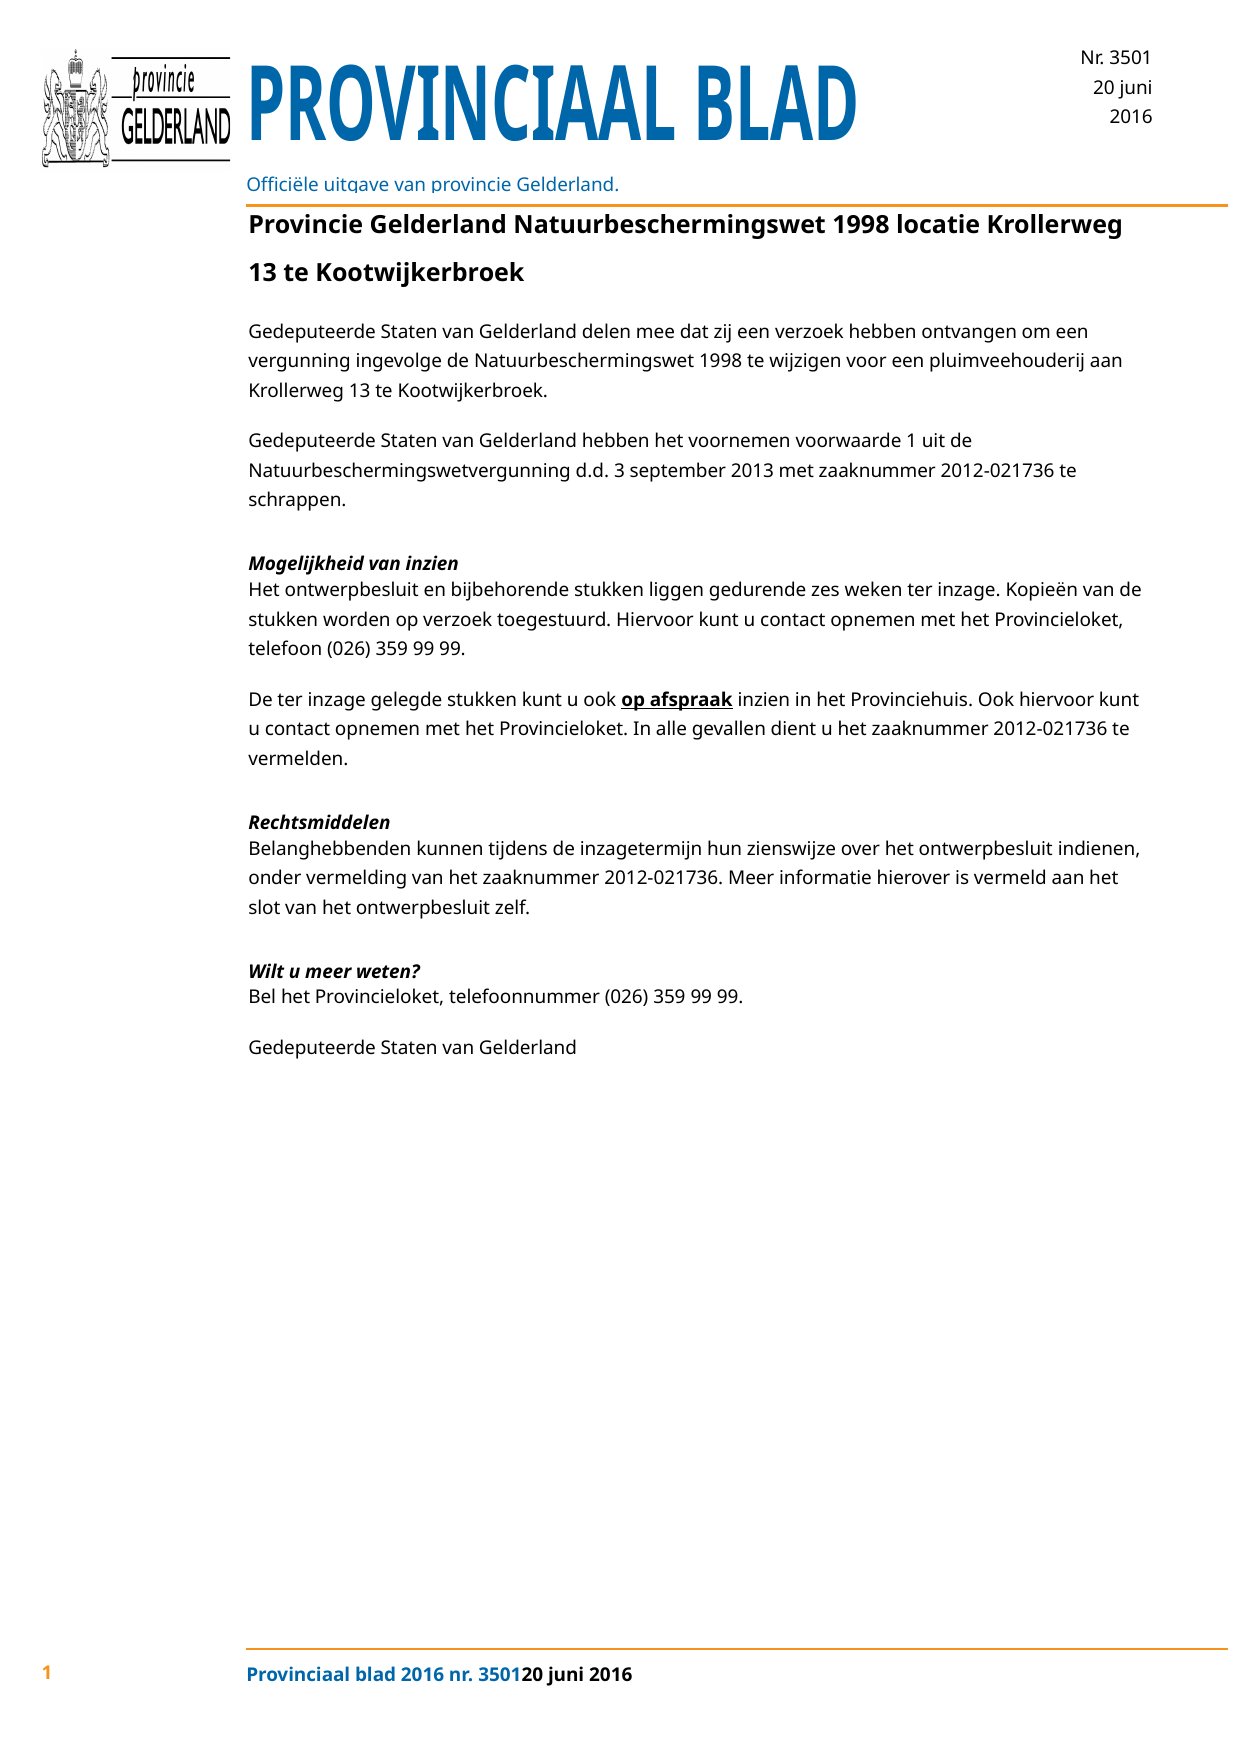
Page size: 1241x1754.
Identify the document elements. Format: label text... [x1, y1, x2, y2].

text Gedeputeerde Staten van Gelderland hebben het voornemen voorwaarde 1 uit de Natuurbeschermingswetvergunning d.d. 3 september 2013 met zaaknummer 2012-021736 te schrappen. [248, 427, 1152, 512]
text Gedeputeerde Staten van Gelderland [248, 1034, 1152, 1060]
text Wilt u meer weten? [248, 958, 1152, 984]
text Gedeputeerde Staten van Gelderland delen mee dat zij een verzoek hebben ontvangen om een vergunning ingevolge de Natuurbeschermingswet 1998 te wijzigen voor een pluimveehouderij aan Krollerweg 13 te Kootwijkerbroek. [248, 318, 1152, 403]
text Rechtsmiddelen [248, 809, 1152, 835]
text De ter inzage gelegde stukken kunt u ook op afspraak inzien in het Provinciehuis. Ook hiervoor kunt u contact opnemen met het Provincieloket. In alle gevallen dient u het zaaknummer 2012-021736 te vermelden. [248, 686, 1152, 771]
text Mogelijkheid van inzien [248, 551, 1152, 576]
picture [41, 47, 231, 172]
text Belanghebbenden kunnen tijdens de inzagetermijn hun zienswijze over het ontwerpbesluit indienen, onder vermelding van het zaaknummer 2012-021736. Meer informatie hierover is vermeld aan het slot van het ontwerpbesluit zelf. [248, 835, 1152, 920]
text Bel het Provincieloket, telefoonnummer (026) 359 99 99. [248, 984, 1152, 1009]
text Provincie Gelderland Natuurbeschermingswet 1998 locatie Krollerweg 13 te Kootwijkerbroek [248, 207, 1152, 288]
text Het ontwerpbesluit en bijbehorende stukken liggen gedurende zes weken ter inzage. Kopieën van de stukken worden op verzoek toegestuurd. Hiervoor kunt u contact opnemen met het Provincieloket, telefoon (026) 359 99 99. [248, 576, 1152, 661]
